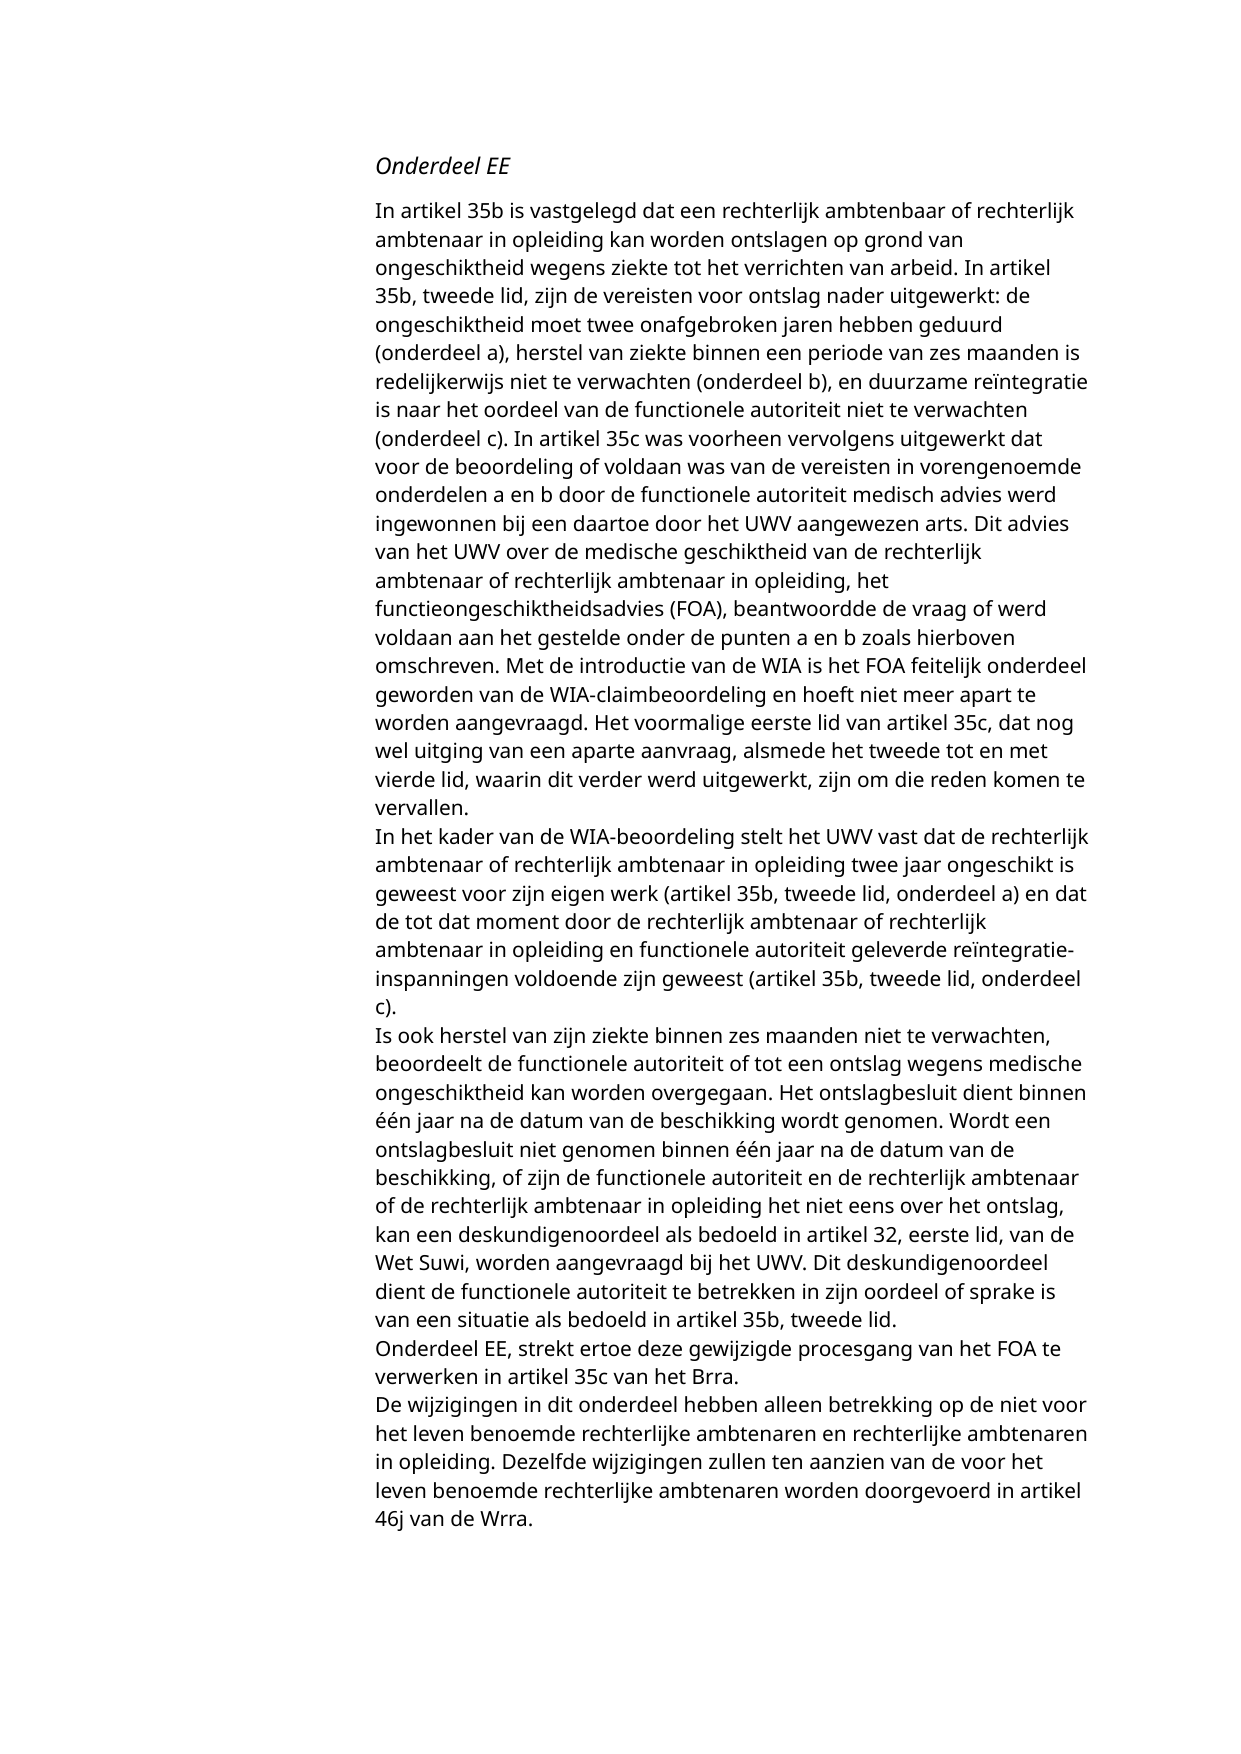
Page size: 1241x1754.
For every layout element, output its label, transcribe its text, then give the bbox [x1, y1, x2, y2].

text Is ook herstel van zijn ziekte binnen zes maanden niet te verwachten, beoordeelt de functionele autoriteit of tot een ontslag wegens medische ongeschiktheid kan worden overgegaan. Het ontslagbesluit dient binnen één jaar na de datum van de beschikking wordt genomen. Wordt een ontslagbesluit niet genomen binnen één jaar na de datum van de beschikking, of zijn de functionele autoriteit en de rechterlijk ambtenaar of de rechterlijk ambtenaar in opleiding het niet eens over het ontslag, kan een deskundigenoordeel als bedoeld in artikel 32, eerste lid, van de Wet Suwi, worden aangevraagd bij het UWV. Dit deskundigenoordeel dient de functionele autoriteit te betrekken in zijn oordeel of sprake is van een situatie als bedoeld in artikel 35b, tweede lid. [375, 1021, 1090, 1334]
text In het kader van de WIA-beoordeling stelt het UWV vast dat de rechterlijk ambtenaar of rechterlijk ambtenaar in opleiding twee jaar ongeschikt is geweest voor zijn eigen werk (artikel 35b, tweede lid, onderdeel a) en dat de tot dat moment door de rechterlijk ambtenaar of rechterlijk ambtenaar in opleiding en functionele autoriteit geleverde reïntegratie-inspanningen voldoende zijn geweest (artikel 35b, tweede lid, onderdeel c). [375, 822, 1090, 1021]
subtitle Onderdeel EE [375, 150, 1090, 181]
text In artikel 35b is vastgelegd dat een rechterlijk ambtenbaar of rechterlijk ambtenaar in opleiding kan worden ontslagen op grond van ongeschiktheid wegens ziekte tot het verrichten van arbeid. In artikel 35b, tweede lid, zijn de vereisten voor ontslag nader uitgewerkt: de ongeschiktheid moet twee onafgebroken jaren hebben geduurd (onderdeel a), herstel van ziekte binnen een periode van zes maanden is redelijkerwijs niet te verwachten (onderdeel b), en duurzame reïntegratie is naar het oordeel van de functionele autoriteit niet te verwachten (onderdeel c). In artikel 35c was voorheen vervolgens uitgewerkt dat voor de beoordeling of voldaan was van de vereisten in vorengenoemde onderdelen a en b door de functionele autoriteit medisch advies werd ingewonnen bij een daartoe door het UWV aangewezen arts. Dit advies van het UWV over de medische geschiktheid van de rechterlijk ambtenaar of rechterlijk ambtenaar in opleiding, het functieongeschiktheidsadvies (FOA), beantwoordde de vraag of werd voldaan aan het gestelde onder de punten a en b zoals hierboven omschreven. Met de introductie van de WIA is het FOA feitelijk onderdeel geworden van de WIA-claimbeoordeling en hoeft niet meer apart te worden aangevraagd. Het voormalige eerste lid van artikel 35c, dat nog wel uitging van een aparte aanvraag, alsmede het tweede tot en met vierde lid, waarin dit verder werd uitgewerkt, zijn om die reden komen te vervallen. [375, 196, 1090, 822]
text Onderdeel EE, strekt ertoe deze gewijzigde procesgang van het FOA te verwerken in artikel 35c van het Brra. [375, 1334, 1090, 1391]
text De wijzigingen in dit onderdeel hebben alleen betrekking op de niet voor het leven benoemde rechterlijke ambtenaren en rechterlijke ambtenaren in opleiding. Dezelfde wijzigingen zullen ten aanzien van de voor het leven benoemde rechterlijke ambtenaren worden doorgevoerd in artikel 46j van de Wrra. [375, 1391, 1090, 1533]
